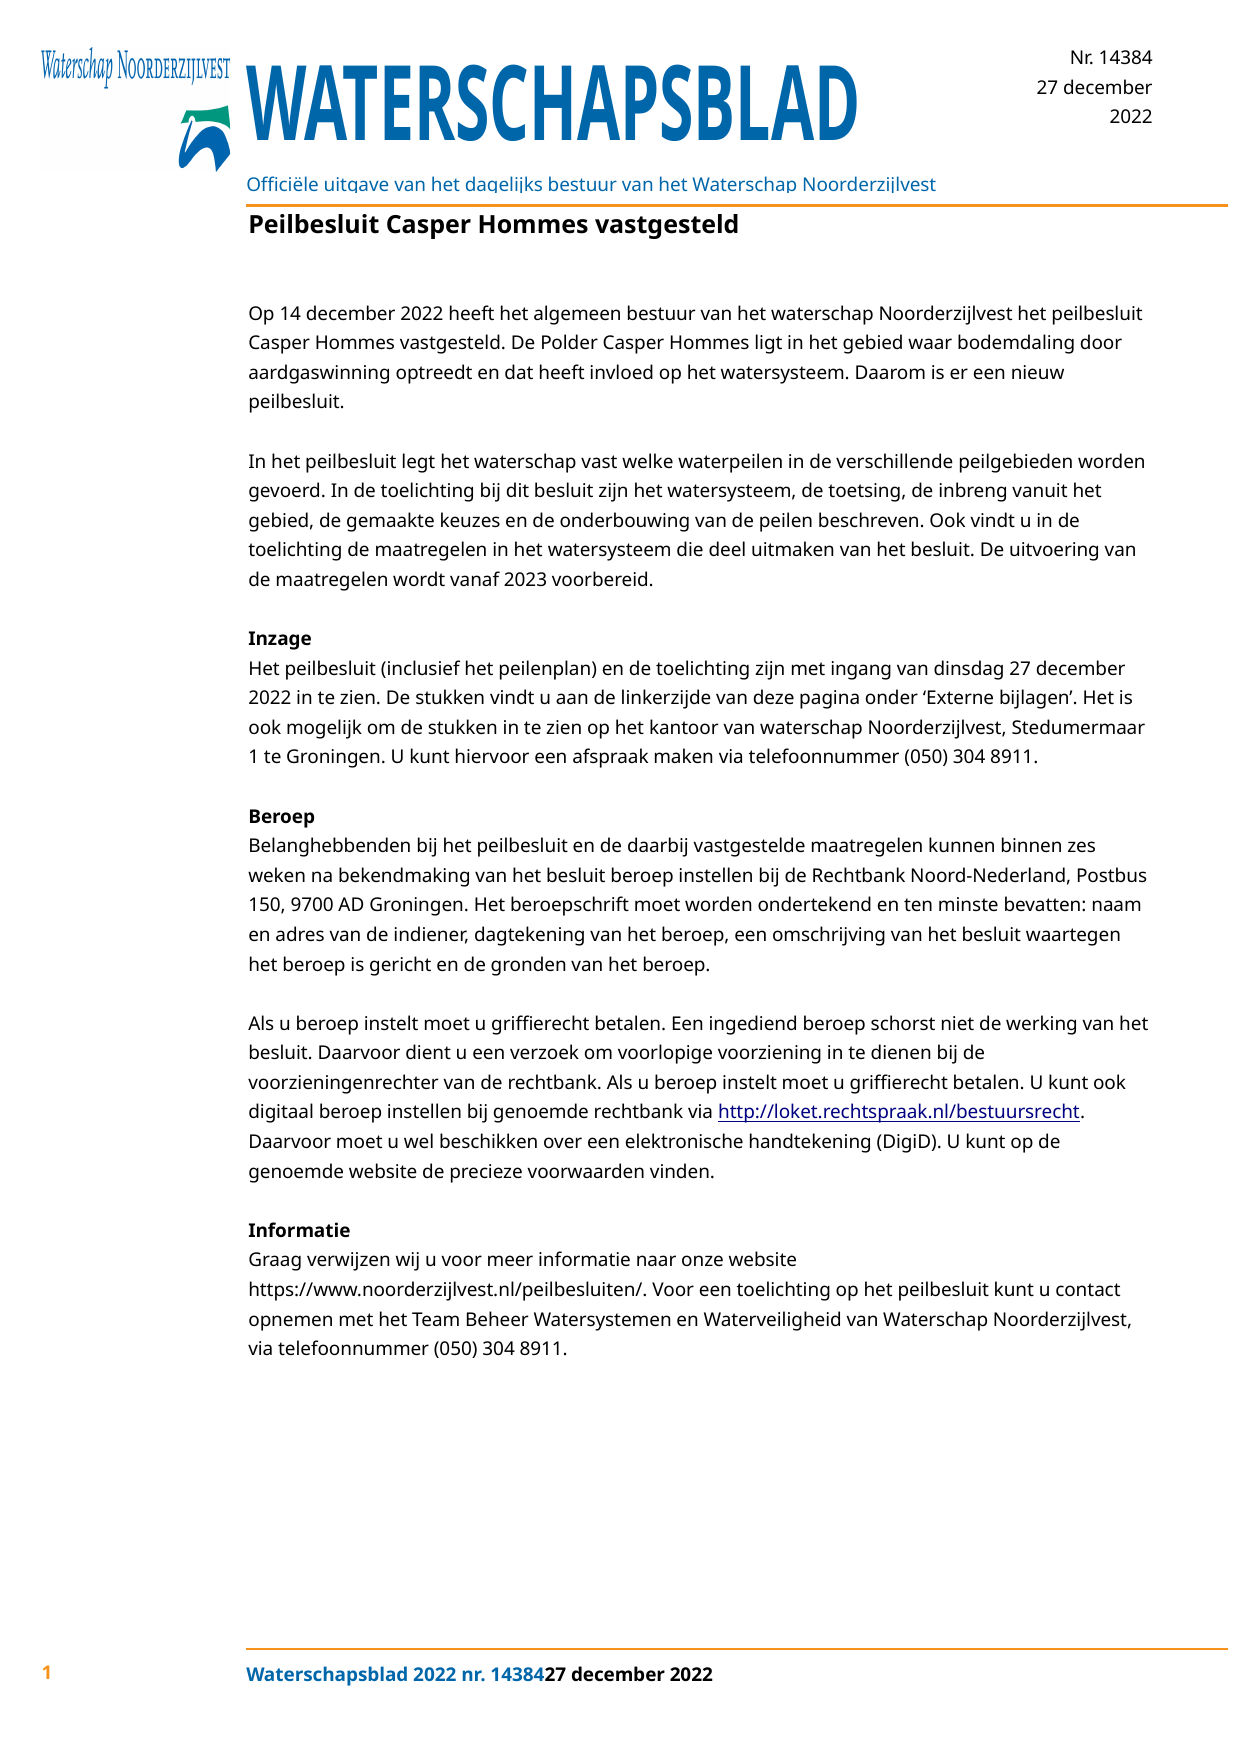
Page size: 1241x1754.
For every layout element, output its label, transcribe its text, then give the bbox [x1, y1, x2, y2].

text Als u beroep instelt moet u griffierecht betalen. Een ingediend beroep schorst niet de werking van het besluit. Daarvoor dient u een verzoek om voorlopige voorziening in te dienen bij de voorzieningenrechter van de rechtbank. Als u beroep instelt moet u griffierecht betalen. U kunt ook digitaal beroep instellen bij genoemde rechtbank via http://loket.rechtspraak.nl/bestuursrecht. Daarvoor moet u wel beschikken over een elektronische handtekening (DigiD). U kunt op de genoemde website de precieze voorwaarden vinden. [248, 1010, 1152, 1183]
text Belanghebbenden bij het peilbesluit en de daarbij vastgestelde maatregelen kunnen binnen zes weken na bekendmaking van het besluit beroep instellen bij de Rechtbank Noord-Nederland, Postbus 150, 9700 AD Groningen. Het beroepschrift moet worden ondertekend en ten minste bevatten: naam en adres van de indiener, dagtekening van het beroep, een omschrijving van het besluit waartegen het beroep is gericht en de gronden van het beroep. [248, 832, 1152, 976]
text Graag verwijzen wij u voor meer informatie naar onze website https://www.noorderzijlvest.nl/peilbesluiten/. Voor een toelichting op het peilbesluit kunt u contact opnemen met het Team Beheer Watersystemen en Waterveiligheid van Waterschap Noorderzijlvest, via telefoonnummer (050) 304 8911. [248, 1247, 1152, 1361]
text Op 14 december 2022 heeft het algemeen bestuur van het waterschap Noorderzijlvest het peilbesluit Casper Hommes vastgesteld. De Polder Casper Hommes ligt in het gebied waar bodemdaling door aardgaswinning optreedt en dat heeft invloed op het watersysteem. Daarom is er een nieuw peilbesluit. [248, 300, 1152, 414]
text Peilbesluit Casper Hommes vastgesteld [248, 207, 1152, 241]
text Informatie [248, 1217, 1152, 1243]
text Beroep [248, 803, 1152, 828]
picture [41, 47, 231, 172]
text Het peilbesluit (inclusief het peilenplan) en de toelichting zijn met ingang van dinsdag 27 december 2022 in te zien. De stukken vindt u aan de linkerzijde van deze pagina onder ‘Externe bijlagen’. Het is ook mogelijk om de stukken in te zien op het kantoor van waterschap Noorderzijlvest, Stedumermaar 1 te Groningen. U kunt hiervoor een afspraak maken via telefoonnummer (050) 304 8911. [248, 655, 1152, 769]
text Inzage [248, 625, 1152, 651]
text In het peilbesluit legt het waterschap vast welke waterpeilen in de verschillende peilgebieden worden gevoerd. In de toelichting bij dit besluit zijn het watersysteem, de toetsing, de inbreng vanuit het gebied, de gemaakte keuzes en de onderbouwing van de peilen beschreven. Ook vindt u in de toelichting de maatregelen in het watersysteem die deel uitmaken van het besluit. De uitvoering van de maatregelen wordt vanaf 2023 voorbereid. [248, 448, 1152, 592]
